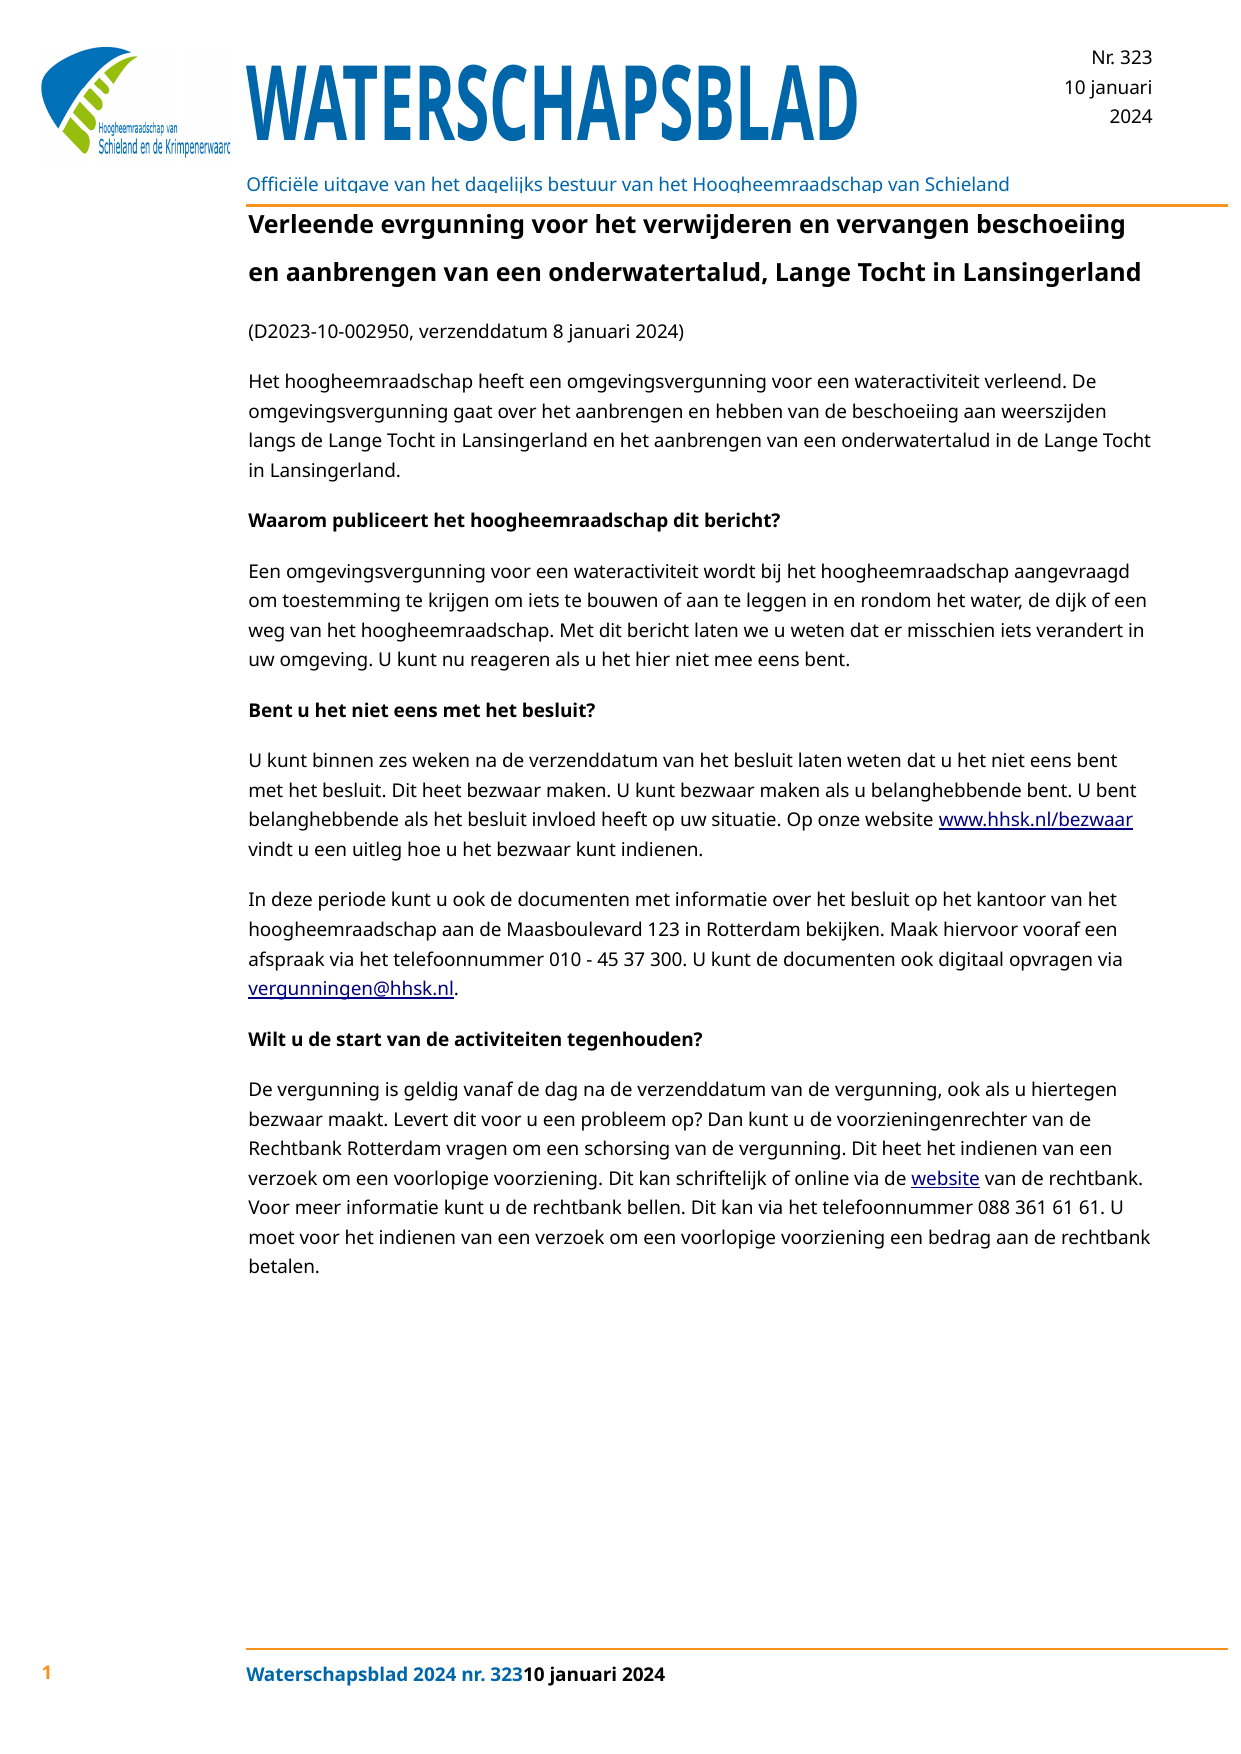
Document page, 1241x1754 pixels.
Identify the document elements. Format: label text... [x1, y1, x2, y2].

text Het hoogheemraadschap heeft een omgevingsvergunning voor een wateractiviteit verleend. De omgevingsvergunning gaat over het aanbrengen en hebben van de beschoeiing aan weerszijden langs de Lange Tocht in Lansingerland en het aanbrengen van een onderwatertalud in de Lange Tocht in Lansingerland. [248, 368, 1152, 483]
text Waarom publiceert het hoogheemraadschap dit bericht? [248, 507, 1152, 533]
text Verleende evrgunning voor het verwijderen en vervangen beschoeiing en aanbrengen van een onderwatertalud, Lange Tocht in Lansingerland [248, 207, 1152, 288]
text Wilt u de start van de activiteiten tegenhouden? [248, 1026, 1152, 1052]
text In deze periode kunt u ook de documenten met informatie over het besluit op het kantoor van het hoogheemraadschap aan de Maasboulevard 123 in Rotterdam bekijken. Maak hiervoor vooraf een afspraak via het telefoonnummer 010 - 45 37 300. U kunt de documenten ook digitaal opvragen via vergunningen@hhsk.nl. [248, 887, 1152, 1001]
text Een omgevingsvergunning voor een wateractiviteit wordt bij het hoogheemraadschap aangevraagd om toestemming te krijgen om iets te bouwen of aan te leggen in en rondom het water, de dijk of een weg van het hoogheemraadschap. Met dit bericht laten we u weten dat er misschien iets verandert in uw omgeving. U kunt nu reageren als u het hier niet mee eens bent. [248, 558, 1152, 672]
text De vergunning is geldig vanaf de dag na de verzenddatum van de vergunning, ook als u hiertegen bezwaar maakt. Levert dit voor u een probleem op? Dan kunt u de voorzieningenrechter van de Rechtbank Rotterdam vragen om een schorsing van de vergunning. Dit heet het indienen van een verzoek om een voorlopige voorziening. Dit kan schriftelijk of online via de website van de rechtbank. Voor meer informatie kunt u de rechtbank bellen. Dit kan via het telefoonnummer 088 361 61 61. U moet voor het indienen van een verzoek om een voorlopige voorziening een bedrag aan de rechtbank betalen. [248, 1076, 1152, 1279]
picture [41, 47, 231, 172]
text U kunt binnen zes weken na de verzenddatum van het besluit laten weten dat u het niet eens bent met het besluit. Dit heet bezwaar maken. U kunt bezwaar maken als u belanghebbende bent. U bent belanghebbende als het besluit invloed heeft op uw situatie. Op onze website www.hhsk.nl/bezwaar vindt u een uitleg hoe u het bezwaar kunt indienen. [248, 747, 1152, 862]
text (D2023-10-002950, verzenddatum 8 januari 2024) [248, 318, 1152, 344]
text Bent u het niet eens met het besluit? [248, 697, 1152, 723]
